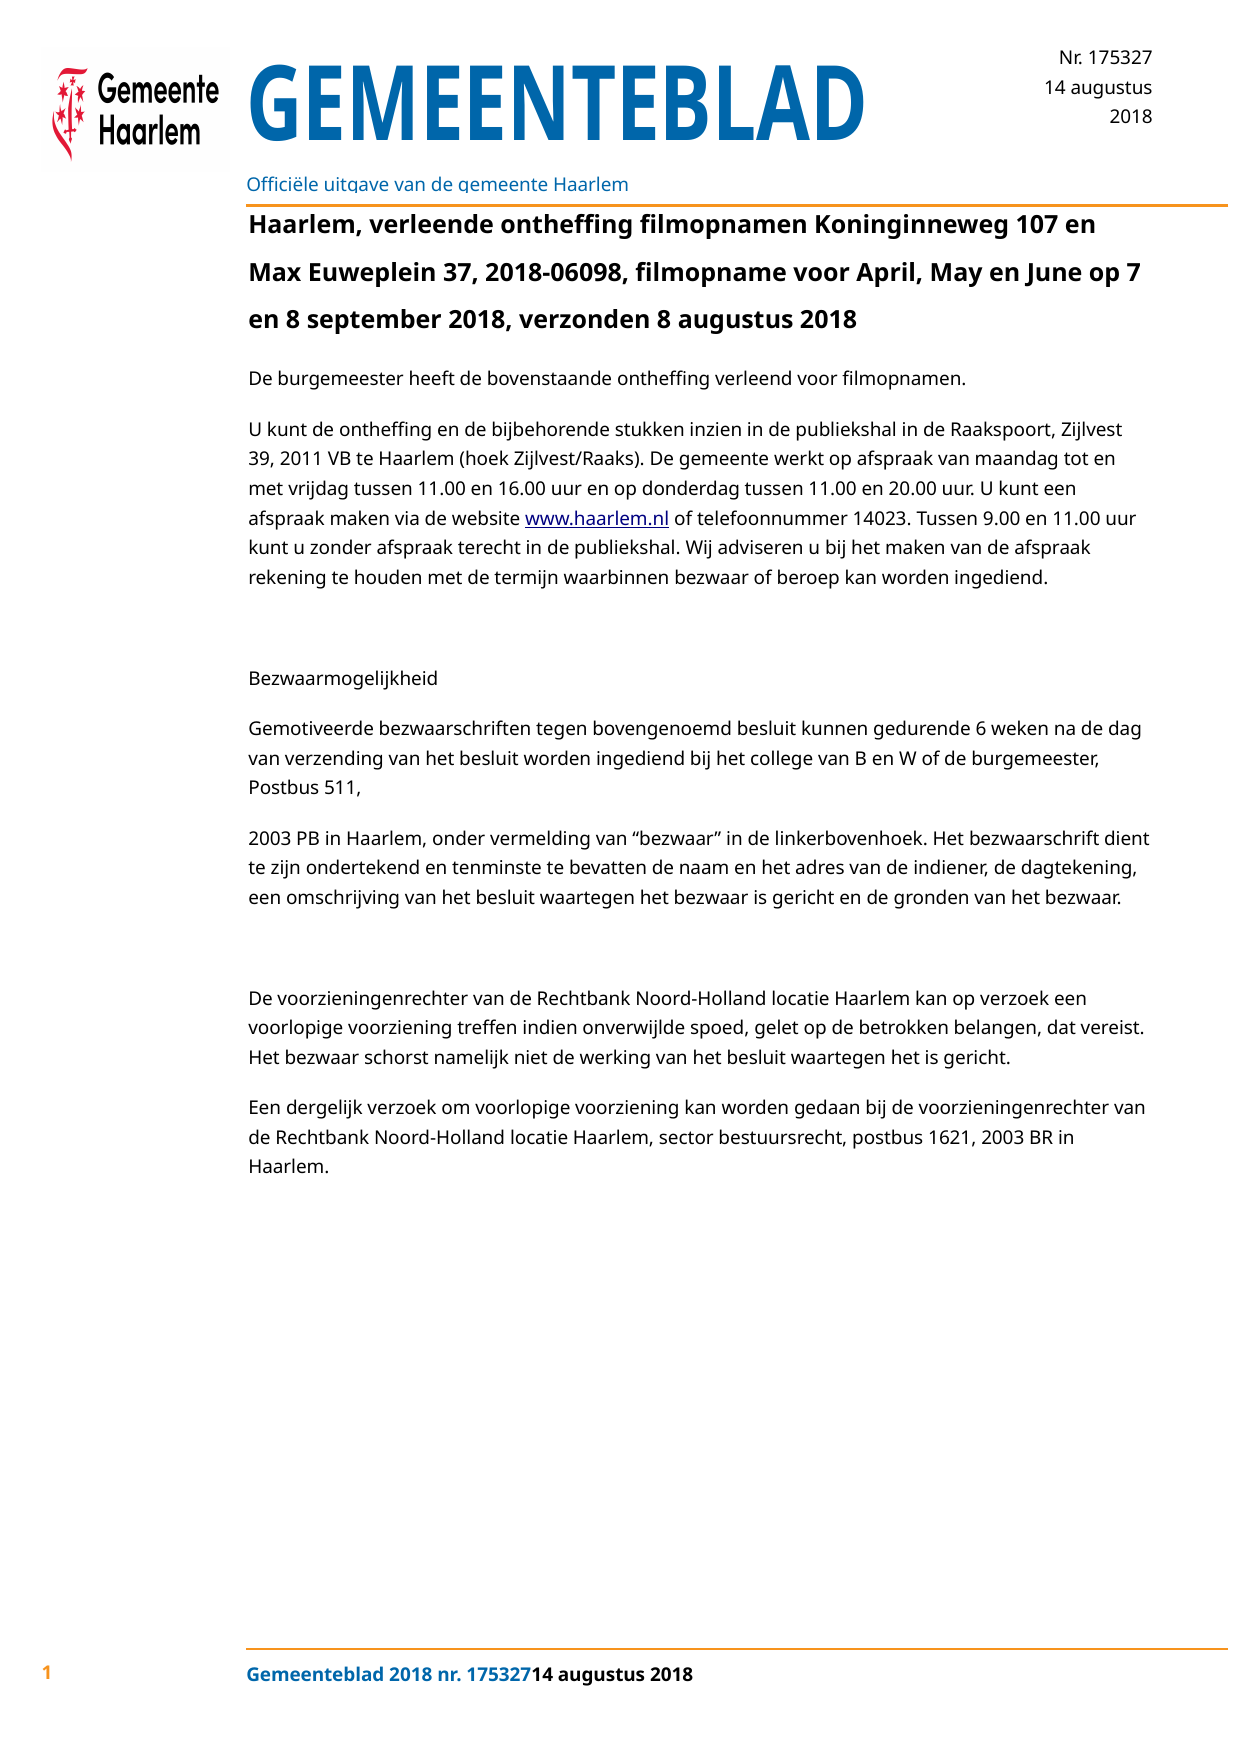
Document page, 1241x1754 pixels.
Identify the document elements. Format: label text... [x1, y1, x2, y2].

text Een dergelijk verzoek om voorlopige voorziening kan worden gedaan bij de voorzieningenrechter van de Rechtbank Noord-Holland locatie Haarlem, sector bestuursrecht, postbus 1621, 2003 BR in Haarlem. [248, 1094, 1152, 1179]
text 2003 PB in Haarlem, onder vermelding van “bezwaar” in de linkerbovenhoek. Het bezwaarschrift dient te zijn ondertekend en tenminste te bevatten de naam en het adres van de indiener, de dagtekening, een omschrijving van het besluit waartegen het bezwaar is gericht en de gronden van het bezwaar. [248, 825, 1152, 909]
text Gemotiveerde bezwaarschriften tegen bovengenoemd besluit kunnen gedurende 6 weken na de dag van verzending van het besluit worden ingediend bij het college van B en W of de burgemeester, Postbus 511, [248, 715, 1152, 800]
text De burgemeester heeft de bovenstaande ontheffing verleend voor filmopnamen. [248, 366, 1152, 391]
text U kunt de ontheffing en de bijbehorende stukken inzien in de publiekshal in de Raakspoort, Zijlvest 39, 2011 VB te Haarlem (hoek Zijlvest/Raaks). De gemeente werkt op afspraak van maandag tot en met vrijdag tussen 11.00 en 16.00 uur en op donderdag tussen 11.00 en 20.00 uur. U kunt een afspraak maken via de website www.haarlem.nl of telefoonnummer 14023. Tussen 9.00 en 11.00 uur kunt u zonder afspraak terecht in de publiekshal. Wij adviseren u bij het maken van de afspraak rekening te houden met de termijn waarbinnen bezwaar of beroep kan worden ingediend. [248, 416, 1152, 589]
text De voorzieningenrechter van de Rechtbank Noord-Holland locatie Haarlem kan op verzoek een voorlopige voorziening treffen indien onverwijlde spoed, gelet op de betrokken belangen, dat vereist. Het bezwaar schorst namelijk niet de werking van het besluit waartegen het is gericht. [248, 985, 1152, 1069]
picture [41, 47, 231, 172]
text Bezwaarmogelijkheid [248, 665, 1152, 690]
text Haarlem, verleende ontheffing filmopnamen Koninginneweg 107 en Max Euweplein 37, 2018-06098, filmopname voor April, May en June op 7 en 8 september 2018, verzonden 8 augustus 2018 [248, 207, 1152, 336]
